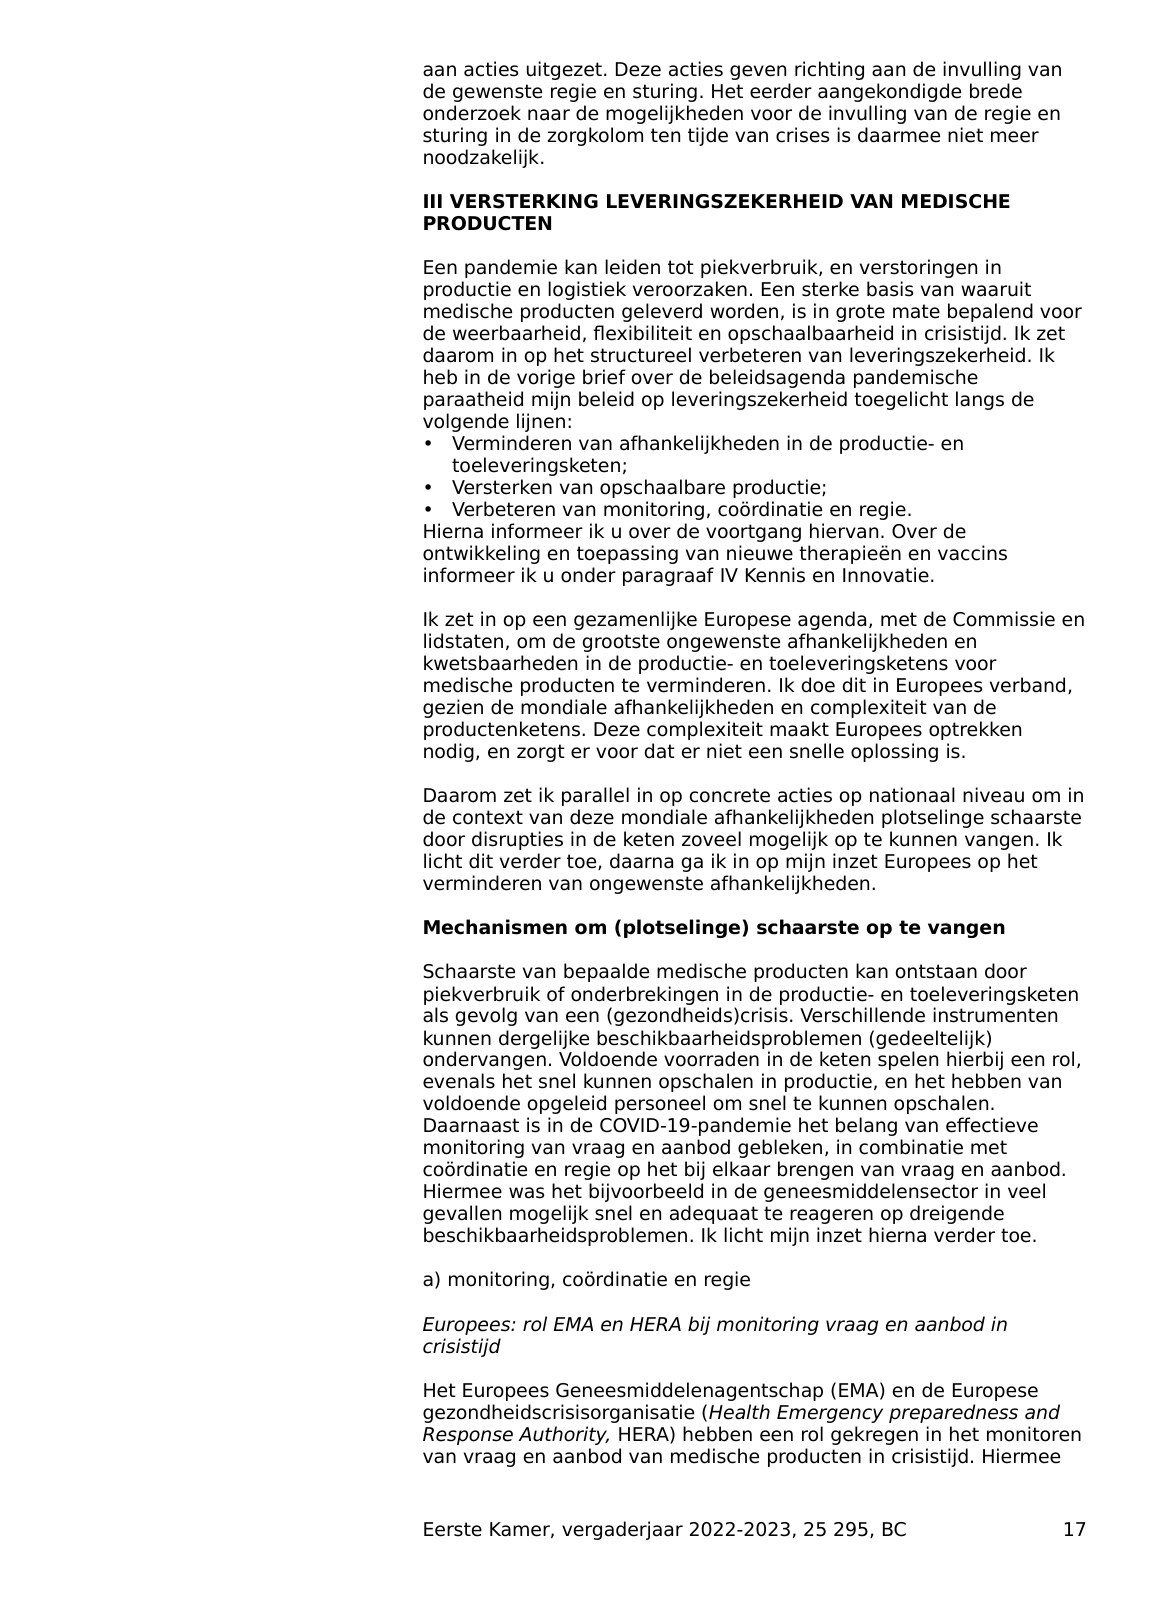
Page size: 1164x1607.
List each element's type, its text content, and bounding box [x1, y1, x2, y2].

text Schaarste van bepaalde medische producten kan ontstaan door piekverbruik of onderbrekingen in de productie- en toeleveringsketen als gevolg van een (gezondheids)crisis. Verschillende instrumenten kunnen dergelijke beschikbaarheidsproblemen (gedeeltelijk) ondervangen. Voldoende voorraden in de keten spelen hierbij een rol, evenals het snel kunnen opschalen in productie, en het hebben van voldoende opgeleid personeel om snel te kunnen opschalen. Daarnaast is in de COVID-19-pandemie het belang van effectieve monitoring van vraag en aanbod gebleken, in combinatie met coördinatie en regie op het bij elkaar brengen van vraag en aanbod. Hiermee was het bijvoorbeeld in de geneesmiddelensector in veel gevallen mogelijk snel en adequaat te reageren op dreigende beschikbaarheidsproblemen. Ik licht mijn inzet hierna verder toe. [422, 961, 1087, 1247]
text • Verminderen van afhankelijkheden in de productie- en toeleveringsketen; [422, 433, 1087, 477]
text Een pandemie kan leiden tot piekverbruik, en verstoringen in productie en logistiek veroorzaken. Een sterke basis van waaruit medische producten geleverd worden, is in grote mate bepalend voor de weerbaarheid, flexibiliteit en opschaalbaarheid in crisistijd. Ik zet daarom in op het structureel verbeteren van leveringszekerheid. Ik heb in de vorige brief over de beleidsagenda pandemische paraatheid mijn beleid op leveringszekerheid toegelicht langs de volgende lijnen: [422, 257, 1087, 433]
subtitle Europees: rol EMA en HERA bij monitoring vraag en aanbod in crisistijd [422, 1313, 1087, 1357]
text Hierna informeer ik u over de voortgang hiervan. Over de ontwikkeling en toepassing van nieuwe therapieën en vaccins informeer ik u onder paragraaf IV Kennis en Innovatie. [422, 521, 1087, 587]
text aan acties uitgezet. Deze acties geven richting aan de invulling van de gewenste regie en sturing. Het eerder aangekondigde brede onderzoek naar de mogelijkheden voor de invulling van de regie en sturing in de zorgkolom ten tijde van crises is daarmee niet meer noodzakelijk. [422, 59, 1087, 169]
subtitle III VERSTERKING LEVERINGSZEKERHEID VAN MEDISCHE PRODUCTEN [422, 191, 1087, 235]
text • Verbeteren van monitoring, coördinatie en regie. [422, 499, 1087, 521]
subtitle Mechanismen om (plotselinge) schaarste op te vangen [422, 917, 1087, 939]
text Daarom zet ik parallel in op concrete acties op nationaal niveau om in de context van deze mondiale afhankelijkheden plotselinge schaarste door disrupties in de keten zoveel mogelijk op te kunnen vangen. Ik licht dit verder toe, daarna ga ik in op mijn inzet Europees op het verminderen van ongewenste afhankelijkheden. [422, 785, 1087, 895]
text Ik zet in op een gezamenlijke Europese agenda, met de Commissie en lidstaten, om de grootste ongewenste afhankelijkheden en kwetsbaarheden in de productie- en toeleveringsketens voor medische producten te verminderen. Ik doe dit in Europees verband, gezien de mondiale afhankelijkheden en complexiteit van de productenketens. Deze complexiteit maakt Europees optrekken nodig, en zorgt er voor dat er niet een snelle oplossing is. [422, 609, 1087, 763]
subtitle a) monitoring, coördinatie en regie [422, 1269, 1087, 1291]
text • Versterken van opschaalbare productie; [422, 477, 1087, 499]
text Het Europees Geneesmiddelenagentschap (EMA) en de Europese gezondheidscrisisorganisatie (Health Emergency preparedness and Response Authority, HERA) hebben een rol gekregen in het monitoren van vraag en aanbod van medische producten in crisistijd. Hiermee [422, 1380, 1087, 1468]
